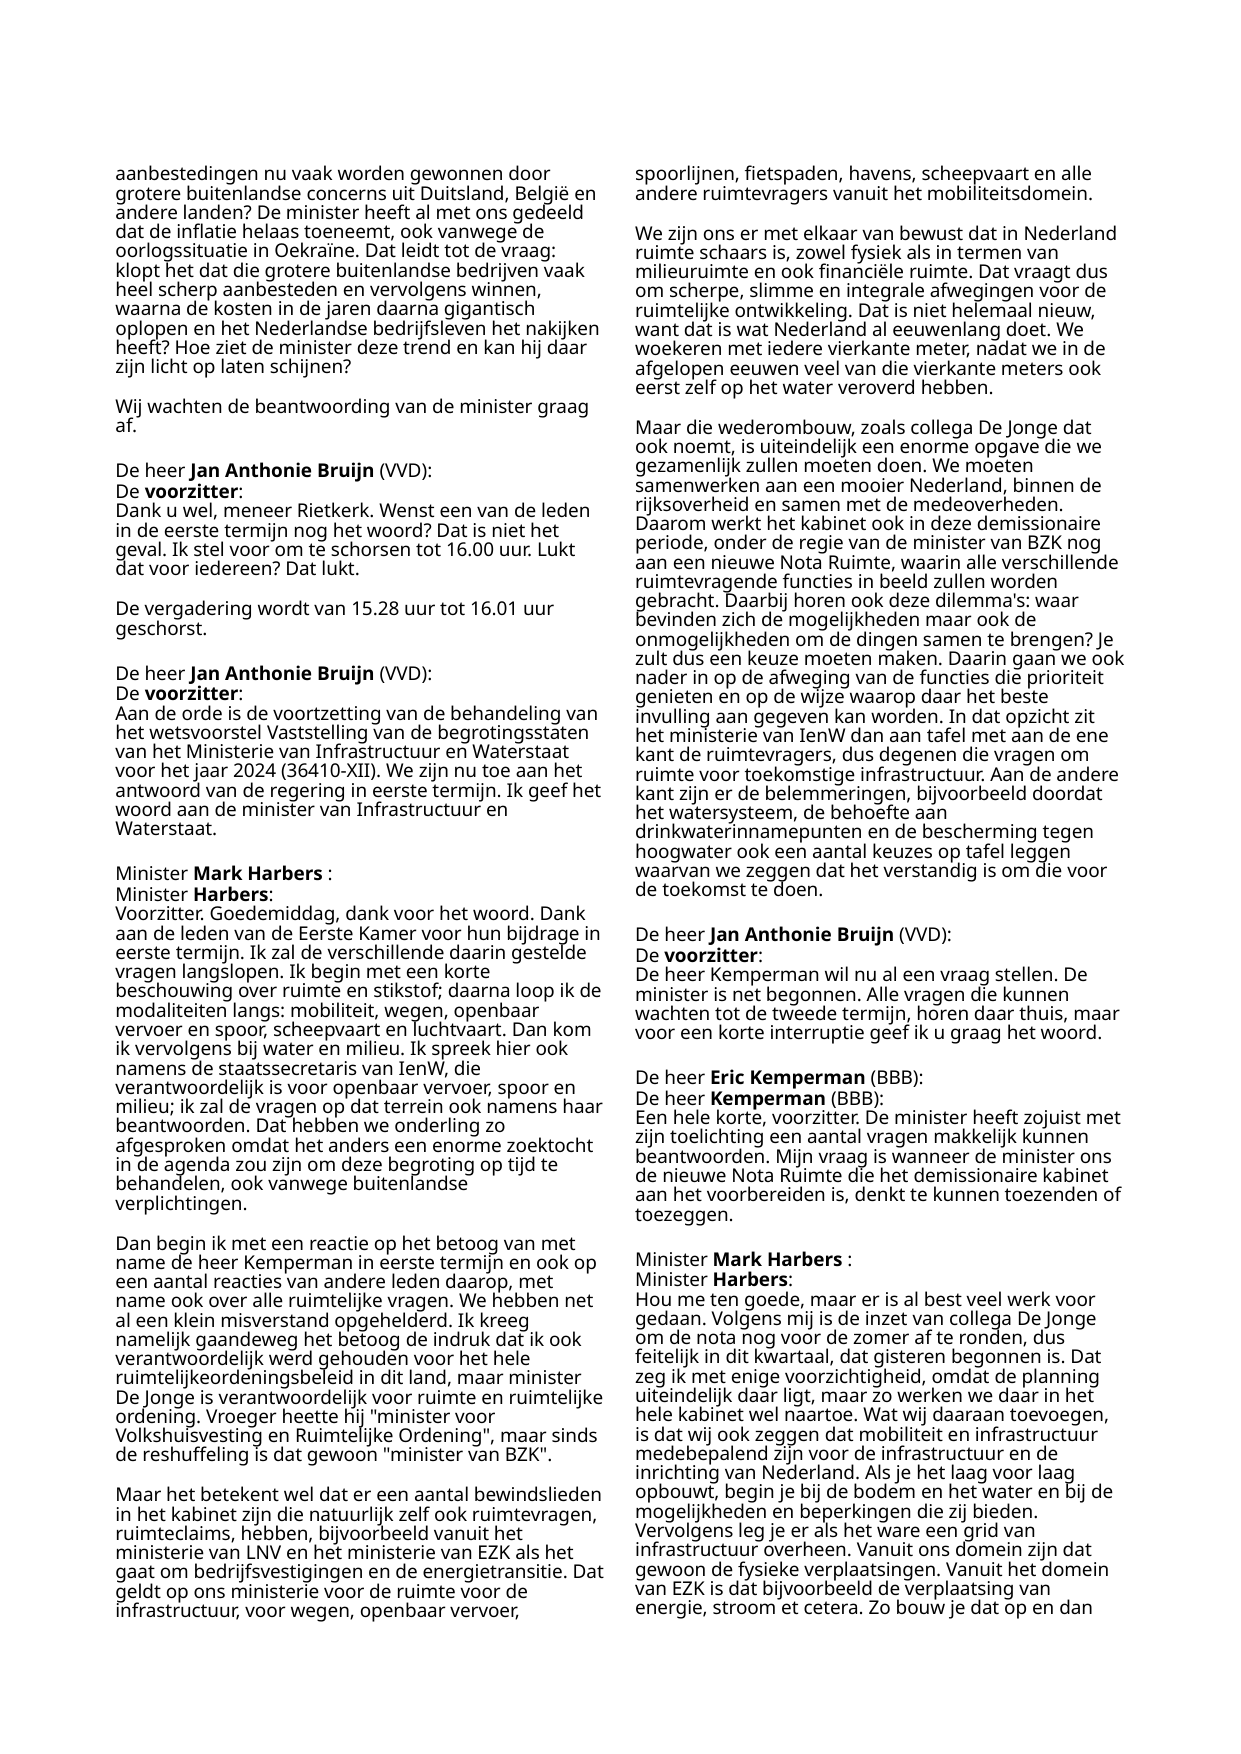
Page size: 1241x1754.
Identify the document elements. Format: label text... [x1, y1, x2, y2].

text Minister Harbers: [115, 886, 605, 905]
text Maar het betekent wel dat er een aantal bewindslieden in het kabinet zijn die natuurlijk zelf ook ruimtevragen, ruimteclaims, hebben, bijvoorbeeld vanuit het ministerie van LNV en het ministerie van EZK als het gaat om bedrijfsvestigingen en de energietransitie. Dat geldt op ons ministerie voor de ruimte voor de infrastructuur, voor wegen, openbaar vervoer, [115, 1486, 605, 1621]
text Minister Mark Harbers : [115, 860, 605, 886]
text Aan de orde is de voortzetting van de behandeling van het wetsvoorstel Vaststelling van de begrotingsstaten van het Ministerie van Infrastructuur en Waterstaat voor het jaar 2024 (36410-XII). We zijn nu toe aan het antwoord van de regering in eerste termijn. Ik geef het woord aan de minister van Infrastructuur en Waterstaat. [115, 705, 605, 839]
text spoorlijnen, fietspaden, havens, scheepvaart en alle andere ruimtevragers vanuit het mobiliteitsdomein. [635, 165, 1125, 204]
text De heer Eric Kemperman (BBB): [635, 1064, 1125, 1090]
text De heer Jan Anthonie Bruijn (VVD): [115, 457, 605, 483]
text Hou me ten goede, maar er is al best veel werk voor gedaan. Volgens mij is de inzet van collega De Jonge om de nota nog voor de zomer af te ronden, dus feitelijk in dit kwartaal, dat gisteren begonnen is. Dat zeg ik met enige voorzichtigheid, omdat de planning uiteindelijk daar ligt, maar zo werken we daar in het hele kabinet wel naartoe. Wat wij daaraan toevoegen, is dat wij ook zeggen dat mobiliteit en infrastructuur medebepalend zijn voor de infrastructuur en de inrichting van Nederland. Als je het laag voor laag opbouwt, begin je bij de bodem en het water en bij de mogelijkheden en beperkingen die zij bieden. Vervolgens leg je er als het ware een grid van infrastructuur overheen. Vanuit ons domein zijn dat gewoon de fysieke verplaatsingen. Vanuit het domein van EZK is dat bijvoorbeeld de verplaatsing van energie, stroom et cetera. Zo bouw je dat op en dan [635, 1291, 1125, 1618]
text Minister Mark Harbers : [635, 1246, 1125, 1271]
text We zijn ons er met elkaar van bewust dat in Nederland ruimte schaars is, zowel fysiek als in termen van milieuruimte en ook financiële ruimte. Dat vraagt dus om scherpe, slimme en integrale afwegingen voor de ruimtelijke ontwikkeling. Dat is niet helemaal nieuw, want dat is wat Nederland al eeuwenlang doet. We woekeren met iedere vierkante meter, nadat we in de afgelopen eeuwen veel van die vierkante meters ook eerst zelf op het water veroverd hebben. [635, 224, 1125, 398]
text De vergadering wordt van 15.28 uur tot 16.01 uur geschorst. [115, 600, 605, 639]
text Maar die wederombouw, zoals collega De Jonge dat ook noemt, is uiteindelijk een enorme opgave die we gezamenlijk zullen moeten doen. We moeten samenwerken aan een mooier Nederland, binnen de rijksoverheid en samen met de medeoverheden. Daarom werkt het kabinet ook in deze demissionaire periode, onder de regie van de minister van BZK nog aan een nieuwe Nota Ruimte, waarin alle verschillende ruimtevragende functies in beeld zullen worden gebracht. Daarbij horen ook deze dilemma's: waar bevinden zich de mogelijkheden maar ook de onmogelijkheden om de dingen samen te brengen? Je zult dus een keuze moeten maken. Daarin gaan we ook nader in op de afweging van de functies die prioriteit genieten en op de wijze waarop daar het beste invulling aan gegeven kan worden. In dat opzicht zit het ministerie van IenW dan aan tafel met aan de ene kant de ruimtevragers, dus degenen die vragen om ruimte voor toekomstige infrastructuur. Aan de andere kant zijn er de belemmeringen, bijvoorbeeld doordat het watersysteem, de behoefte aan drinkwaterinnamepunten en de bescherming tegen hoogwater ook een aantal keuzes op tafel leggen waarvan we zeggen dat het verstandig is om die voor de toekomst te doen. [635, 419, 1125, 901]
text Een hele korte, voorzitter. De minister heeft zojuist met zijn toelichting een aantal vragen makkelijk kunnen beantwoorden. Mijn vraag is wanneer de minister ons de nieuwe Nota Ruimte die het demissionaire kabinet aan het voorbereiden is, denkt te kunnen toezenden of toezeggen. [635, 1109, 1125, 1225]
text De heer Kemperman (BBB): [635, 1090, 1125, 1109]
text Minister Harbers: [635, 1271, 1125, 1291]
text De voorzitter: [635, 947, 1125, 966]
text De heer Jan Anthonie Bruijn (VVD): [115, 660, 605, 685]
text Voorzitter. Goedemiddag, dank voor het woord. Dank aan de leden van de Eerste Kamer voor hun bijdrage in eerste termijn. Ik zal de verschillende daarin gestelde vragen langslopen. Ik begin met een korte beschouwing over ruimte en stikstof; daarna loop ik de modaliteiten langs: mobiliteit, wegen, openbaar vervoer en spoor, scheepvaart en luchtvaart. Dan kom ik vervolgens bij water en milieu. Ik spreek hier ook namens de staatssecretaris van IenW, die verantwoordelijk is voor openbaar vervoer, spoor en milieu; ik zal de vragen op dat terrein ook namens haar beantwoorden. Dat hebben we onderling zo afgesproken omdat het anders een enorme zoektocht in de agenda zou zijn om deze begroting op tijd te behandelen, ook vanwege buitenlandse verplichtingen. [115, 905, 605, 1214]
text Dan begin ik met een reactie op het betoog van met name de heer Kemperman in eerste termijn en ook op een aantal reacties van andere leden daarop, met name ook over alle ruimtelijke vragen. We hebben net al een klein misverstand opgehelderd. Ik kreeg namelijk gaandeweg het betoog de indruk dat ik ook verantwoordelijk werd gehouden voor het hele ruimtelijkeordeningsbeleid in dit land, maar minister De Jonge is verantwoordelijk voor ruimte en ruimtelijke ordening. Vroeger heette hij "minister voor Volkshuisvesting en Ruimtelijke Ordening", maar sinds de reshuffeling is dat gewoon "minister van BZK". [115, 1234, 605, 1466]
text De heer Kemperman wil nu al een vraag stellen. De minister is net begonnen. Alle vragen die kunnen wachten tot de tweede termijn, horen daar thuis, maar voor een korte interruptie geef ik u graag het woord. [635, 966, 1125, 1043]
text Dank u wel, meneer Rietkerk. Wenst een van de leden in de eerste termijn nog het woord? Dat is niet het geval. Ik stel voor om te schorsen tot 16.00 uur. Lukt dat voor iedereen? Dat lukt. [115, 502, 605, 579]
text Wij wachten de beantwoording van de minister graag af. [115, 398, 605, 437]
text De heer Jan Anthonie Bruijn (VVD): [635, 921, 1125, 947]
text De voorzitter: [115, 483, 605, 502]
text aanbestedingen nu vaak worden gewonnen door grotere buitenlandse concerns uit Duitsland, België en andere landen? De minister heeft al met ons gedeeld dat de inflatie helaas toeneemt, ook vanwege de oorlogssituatie in Oekraïne. Dat leidt tot de vraag: klopt het dat die grotere buitenlandse bedrijven vaak heel scherp aanbesteden en vervolgens winnen, waarna de kosten in de jaren daarna gigantisch oplopen en het Nederlandse bedrijfsleven het nakijken heeft? Hoe ziet de minister deze trend en kan hij daar zijn licht op laten schijnen? [115, 165, 605, 377]
text De voorzitter: [115, 685, 605, 705]
